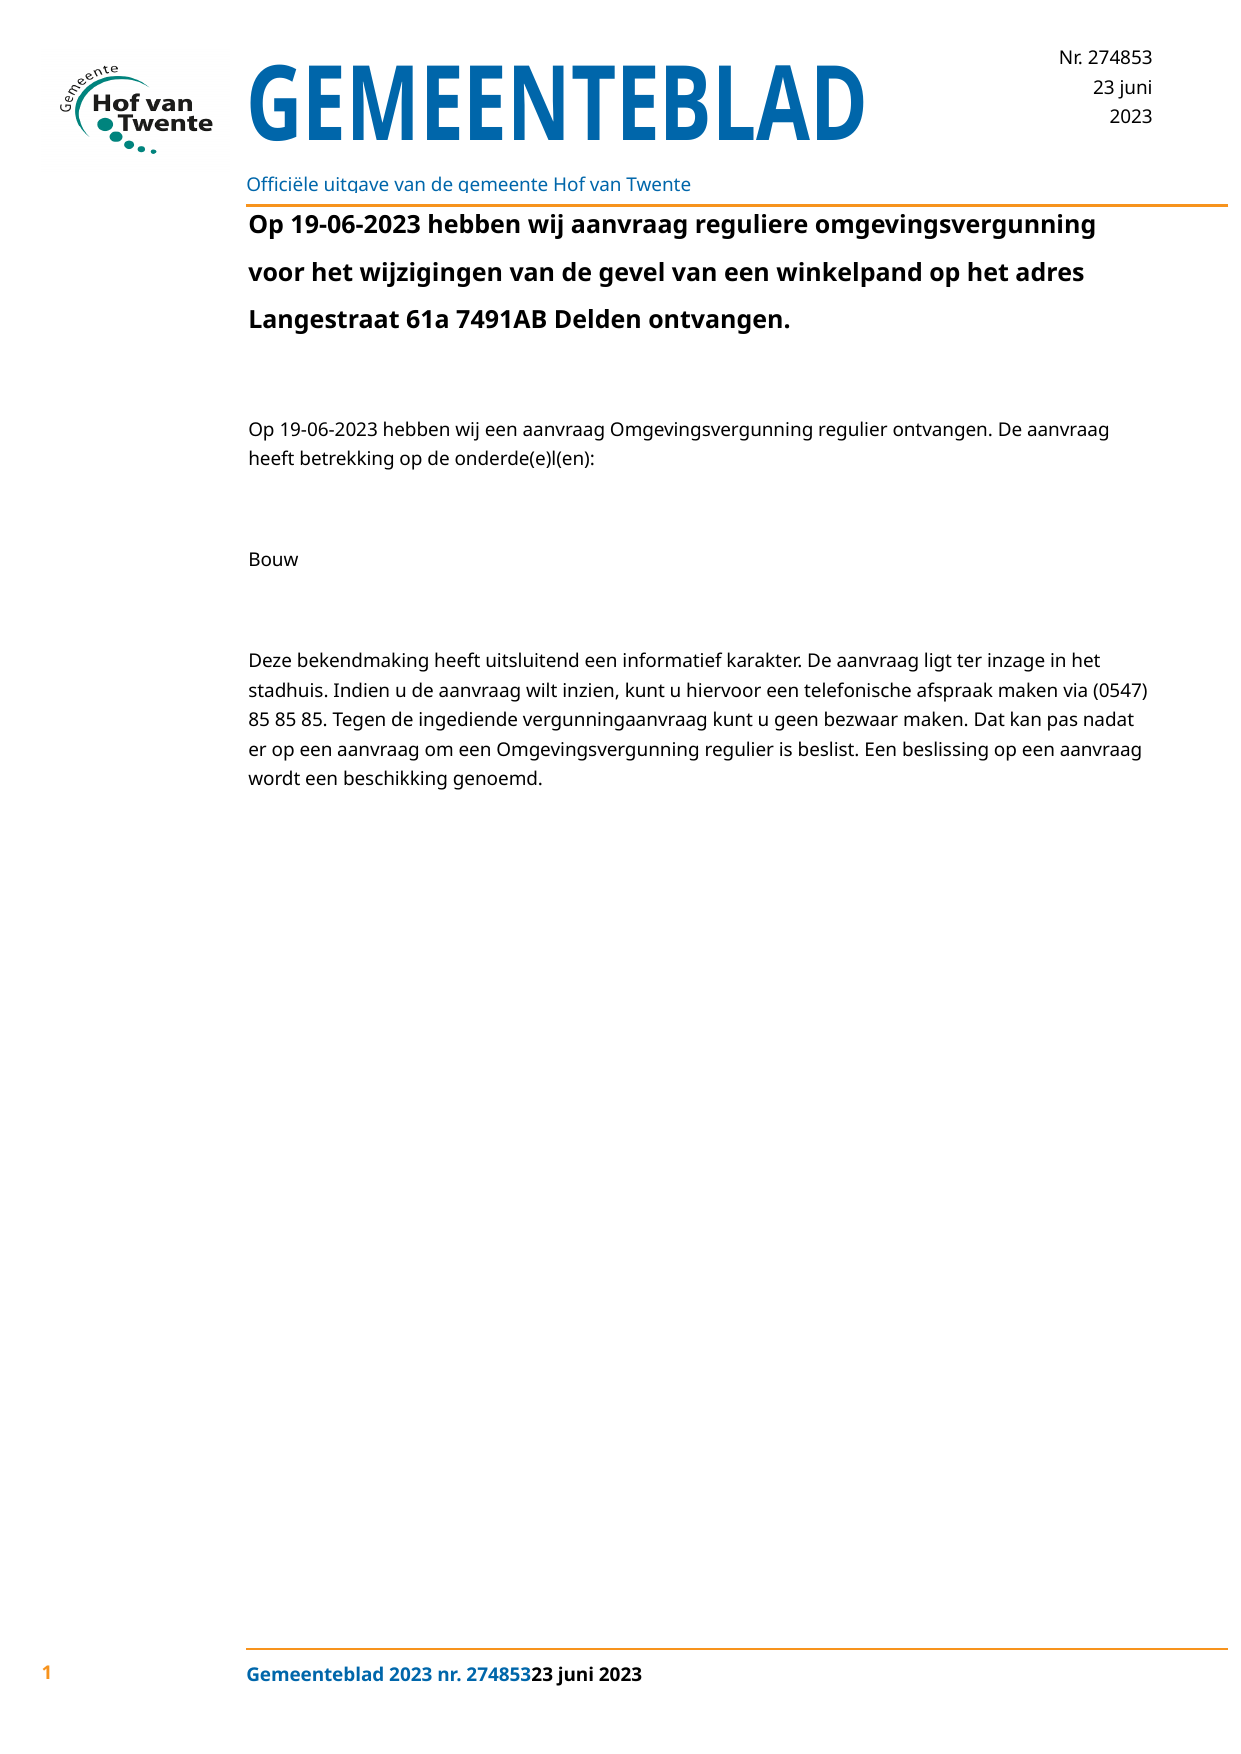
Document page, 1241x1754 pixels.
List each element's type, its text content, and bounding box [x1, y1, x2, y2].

text Op 19-06-2023 hebben wij een aanvraag Omgevingsvergunning regulier ontvangen. De aanvraag heeft betrekking op de onderde(e)l(en): [248, 416, 1152, 471]
text Bouw [248, 546, 1152, 572]
text Deze bekendmaking heeft uitsluitend een informatief karakter. De aanvraag ligt ter inzage in het stadhuis. Indien u de aanvraag wilt inzien, kunt u hiervoor een telefonische afspraak maken via (0547) 85 85 85. Tegen de ingediende vergunningaanvraag kunt u geen bezwaar maken. Dat kan pas nadat er op een aanvraag om een Omgevingsvergunning regulier is beslist. Een beslissing op een aanvraag wordt een beschikking genoemd. [248, 647, 1152, 791]
text Op 19-06-2023 hebben wij aanvraag reguliere omgevingsvergunning voor het wijzigingen van de gevel van een winkelpand op het adres Langestraat 61a 7491AB Delden ontvangen. [248, 207, 1152, 336]
picture [41, 47, 231, 172]
